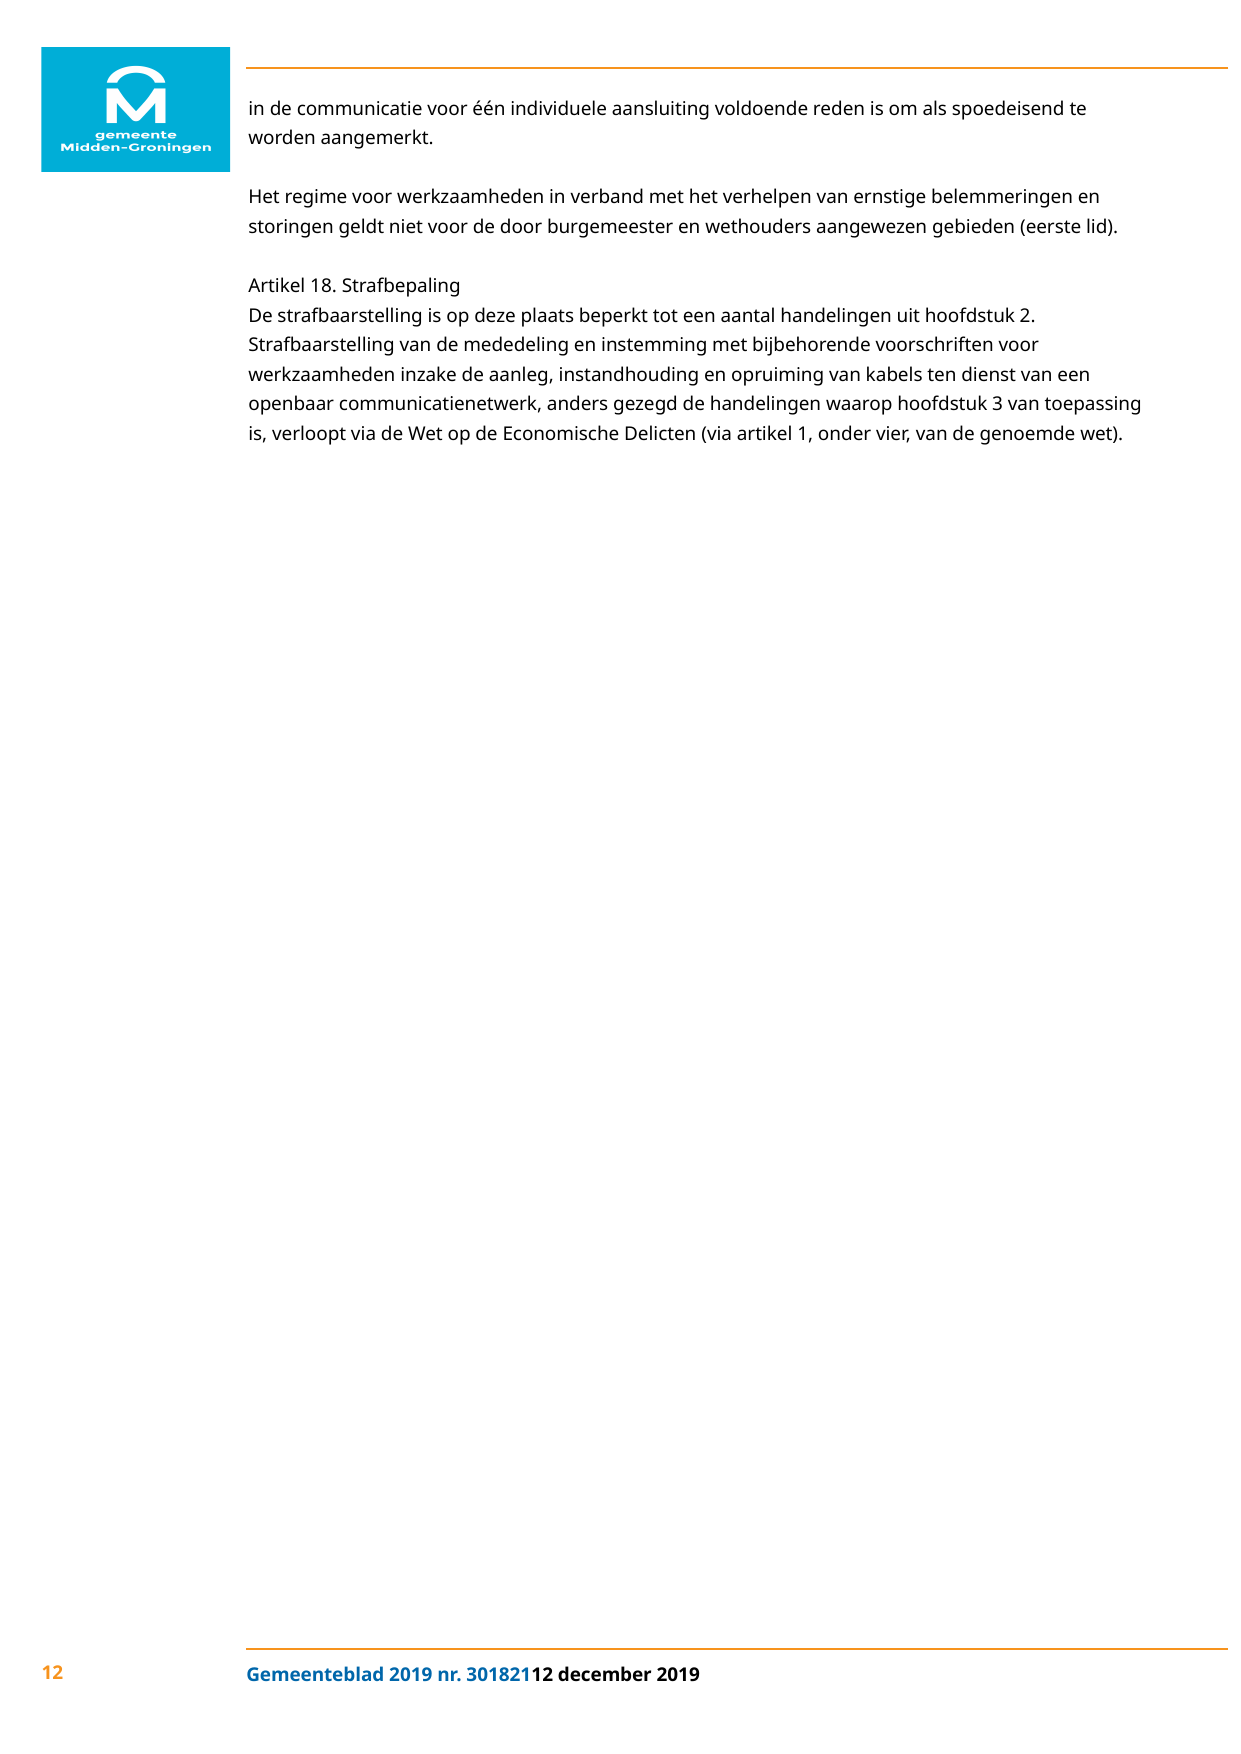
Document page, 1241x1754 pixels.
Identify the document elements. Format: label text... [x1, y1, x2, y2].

text De strafbaarstelling is op deze plaats beperkt tot een aantal handelingen uit hoofdstuk 2. Strafbaarstelling van de mededeling en instemming met bijbehorende voorschriften voor werkzaamheden inzake de aanleg, instandhouding en opruiming van kabels ten dienst van een openbaar communicatienetwerk, anders gezegd de handelingen waarop hoofdstuk 3 van toepassing is, verloopt via de Wet op de Economische Delicten (via artikel 1, onder vier, van de genoemde wet). [248, 302, 1152, 446]
picture [184, 146, 190, 153]
text Het regime voor werkzaamheden in verband met het verhelpen van ernstige belemmeringen en storingen geldt niet voor de door burgemeester en wethouders aangewezen gebieden (eerste lid). [248, 183, 1152, 239]
text Artikel 18. Strafbepaling [248, 272, 1152, 298]
picture [108, 66, 164, 82]
picture [107, 89, 165, 122]
text in de communicatie voor één individuele aansluiting voldoende reden is om als spoedeisend te worden aangemerkt. [248, 95, 1152, 150]
